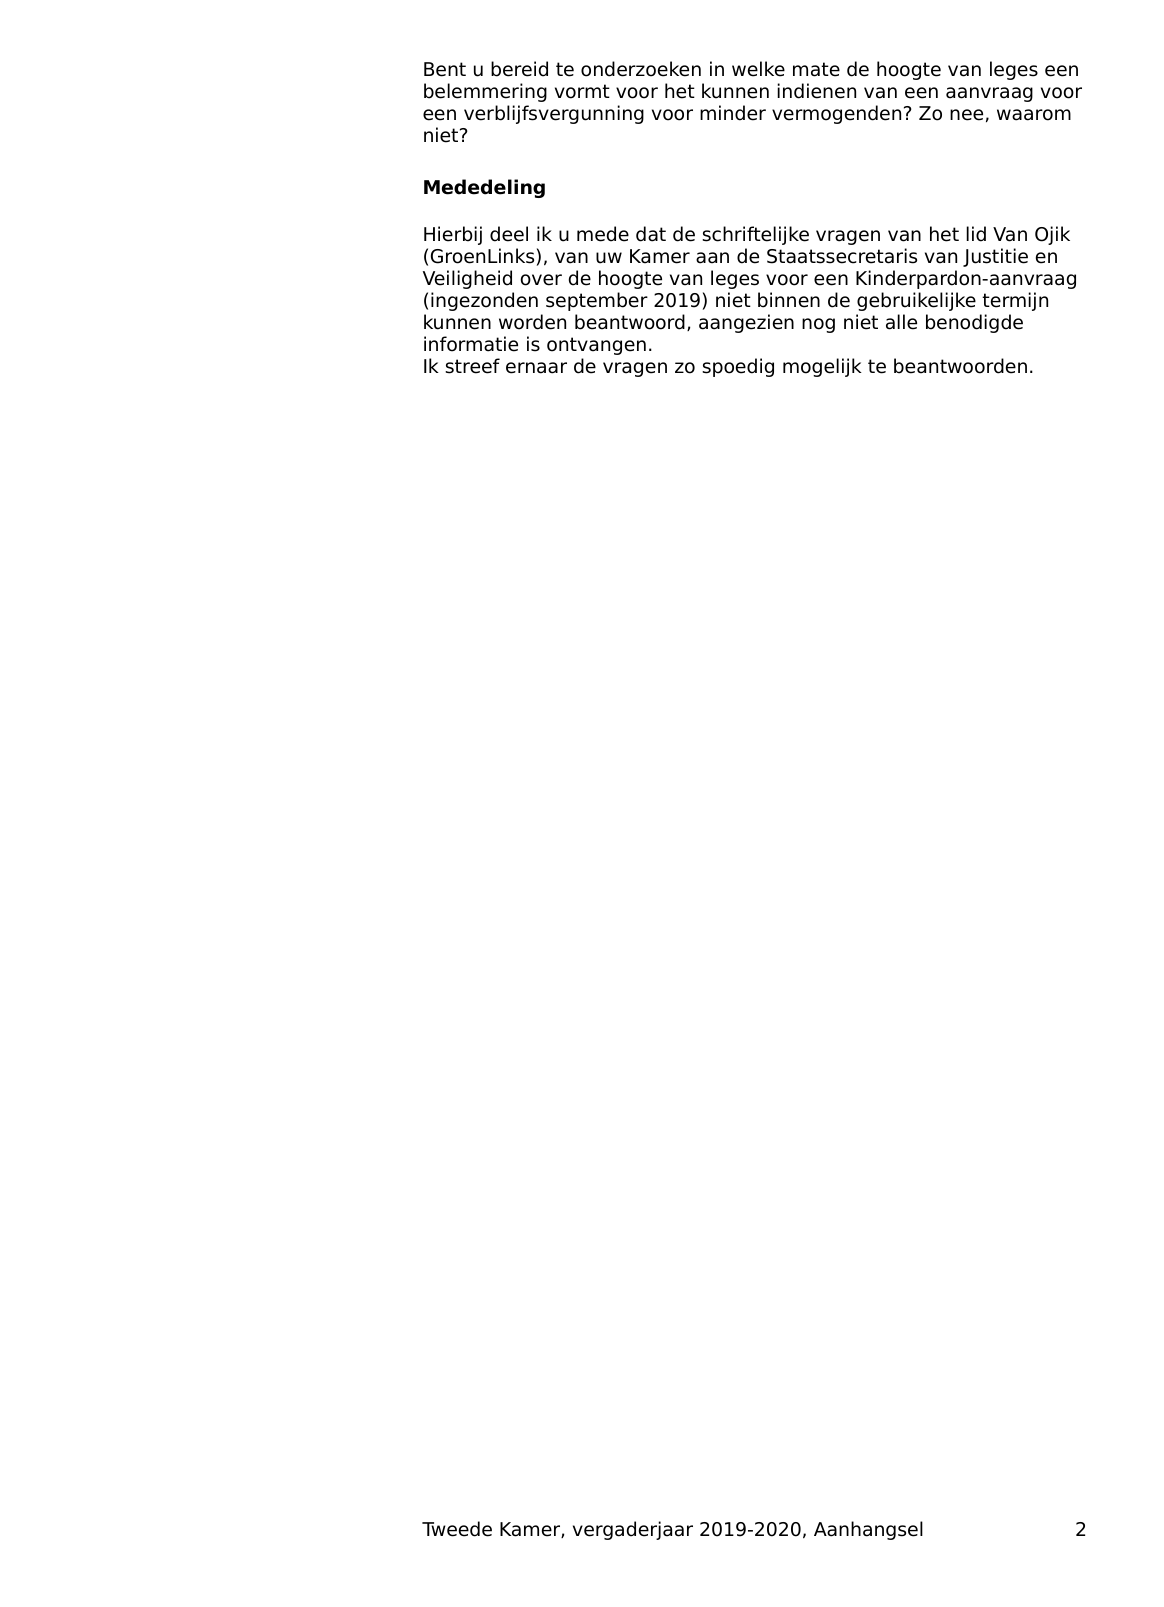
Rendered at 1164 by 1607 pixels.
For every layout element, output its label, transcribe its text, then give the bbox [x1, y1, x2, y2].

text Bent u bereid te onderzoeken in welke mate de hoogte van leges een belemmering vormt voor het kunnen indienen van een aanvraag voor een verblijfsvergunning voor minder vermogenden? Zo nee, waarom niet? [422, 59, 1087, 147]
text Ik streef ernaar de vragen zo spoedig mogelijk te beantwoorden. [422, 356, 1087, 378]
text Hierbij deel ik u mede dat de schriftelijke vragen van het lid Van Ojik (GroenLinks), van uw Kamer aan de Staatssecretaris van Justitie en Veiligheid over de hoogte van leges voor een Kinderpardon-aanvraag [422, 224, 1087, 290]
text (ingezonden september 2019) niet binnen de gebruikelijke termijn kunnen worden beantwoord, aangezien nog niet alle benodigde informatie is ontvangen. [422, 290, 1087, 356]
subtitle Mededeling [422, 177, 1087, 199]
